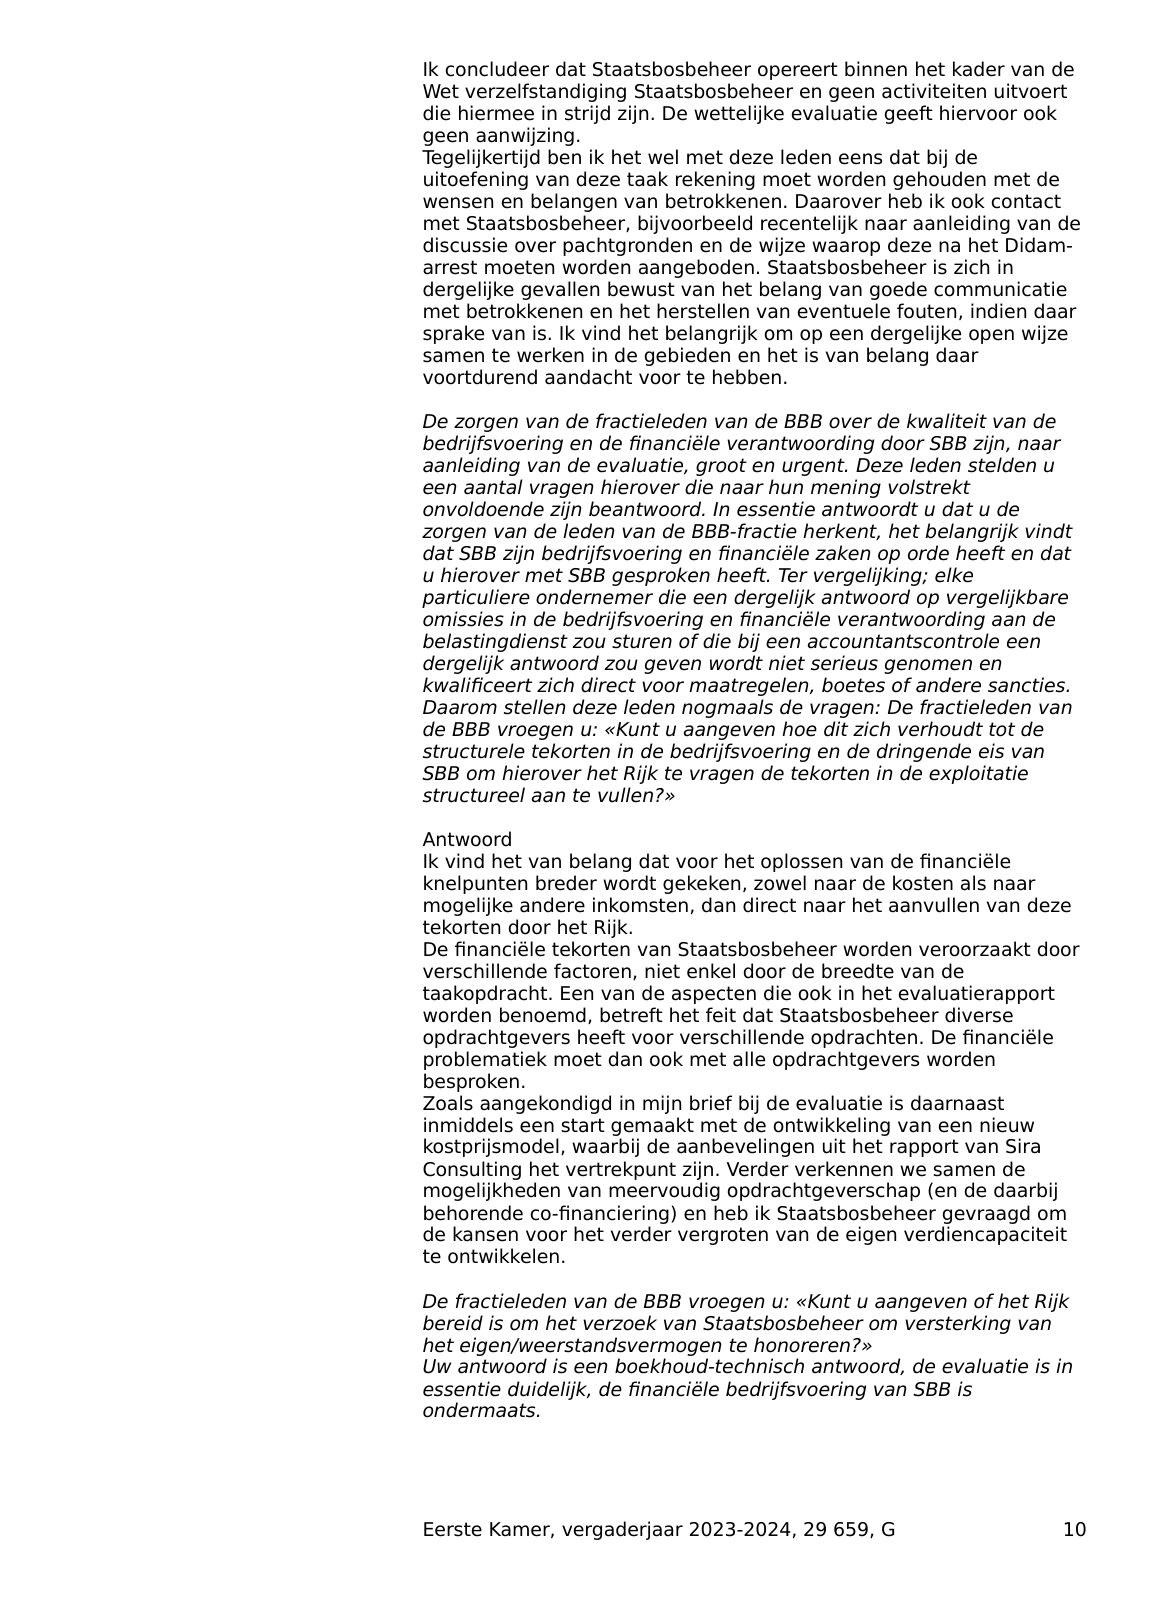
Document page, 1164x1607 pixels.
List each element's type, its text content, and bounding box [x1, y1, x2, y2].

text Uw antwoord is een boekhoud-technisch antwoord, de evaluatie is in essentie duidelijk, de financiële bedrijfsvoering van SBB is ondermaats. [422, 1356, 1087, 1422]
text Daarom stellen deze leden nogmaals de vragen: De fractieleden van de BBB vroegen u: «Kunt u aangeven hoe dit zich verhoudt tot de structurele tekorten in de bedrijfsvoering en de dringende eis van SBB om hierover het Rijk te vragen de tekorten in de exploitatie structureel aan te vullen?» [422, 697, 1087, 807]
text De financiële tekorten van Staatsbosbeheer worden veroorzaakt door verschillende factoren, niet enkel door de breedte van de taakopdracht. Een van de aspecten die ook in het evaluatierapport worden benoemd, betreft het feit dat Staatsbosbeheer diverse opdrachtgevers heeft voor verschillende opdrachten. De financiële problematiek moet dan ook met alle opdrachtgevers worden besproken. [422, 939, 1087, 1092]
text De zorgen van de fractieleden van de BBB over de kwaliteit van de bedrijfsvoering en de financiële verantwoording door SBB zijn, naar aanleiding van de evaluatie, groot en urgent. Deze leden stelden u een aantal vragen hierover die naar hun mening volstrekt onvoldoende zijn beantwoord. In essentie antwoordt u dat u de zorgen van de leden van de BBB-fractie herkent, het belangrijk vindt dat SBB zijn bedrijfsvoering en financiële zaken op orde heeft en dat u hierover met SBB gesproken heeft. Ter vergelijking; elke particuliere ondernemer die een dergelijk antwoord op vergelijkbare omissies in de bedrijfsvoering en financiële verantwoording aan de belastingdienst zou sturen of die bij een accountantscontrole een dergelijk antwoord zou geven wordt niet serieus genomen en kwalificeert zich direct voor maatregelen, boetes of andere sancties. [422, 411, 1087, 697]
text De fractieleden van de BBB vroegen u: «Kunt u aangeven of het Rijk bereid is om het verzoek van Staatsbosbeheer om versterking van het eigen/weerstandsvermogen te honoreren?» [422, 1291, 1087, 1356]
text Ik concludeer dat Staatsbosbeheer opereert binnen het kader van de Wet verzelfstandiging Staatsbosbeheer en geen activiteiten uitvoert die hiermee in strijd zijn. De wettelijke evaluatie geeft hiervoor ook geen aanwijzing. [422, 59, 1087, 147]
text Zoals aangekondigd in mijn brief bij de evaluatie is daarnaast inmiddels een start gemaakt met de ontwikkeling van een nieuw kostprijsmodel, waarbij de aanbevelingen uit het rapport van Sira Consulting het vertrekpunt zijn. Verder verkennen we samen de mogelijkheden van meervoudig opdrachtgeverschap (en de daarbij behorende co-financiering) en heb ik Staatsbosbeheer gevraagd om de kansen voor het verder vergroten van de eigen verdiencapaciteit te ontwikkelen. [422, 1092, 1087, 1268]
text Tegelijkertijd ben ik het wel met deze leden eens dat bij de uitoefening van deze taak rekening moet worden gehouden met de wensen en belangen van betrokkenen. Daarover heb ik ook contact met Staatsbosbeheer, bijvoorbeeld recentelijk naar aanleiding van de discussie over pachtgronden en de wijze waarop deze na het Didam-arrest moeten worden aangeboden. Staatsbosbeheer is zich in dergelijke gevallen bewust van het belang van goede communicatie met betrokkenen en het herstellen van eventuele fouten, indien daar sprake van is. Ik vind het belangrijk om op een dergelijke open wijze samen te werken in de gebieden en het is van belang daar voortdurend aandacht voor te hebben. [422, 147, 1087, 389]
text Antwoord [422, 829, 1087, 851]
text Ik vind het van belang dat voor het oplossen van de financiële knelpunten breder wordt gekeken, zowel naar de kosten als naar mogelijke andere inkomsten, dan direct naar het aanvullen van deze tekorten door het Rijk. [422, 851, 1087, 939]
